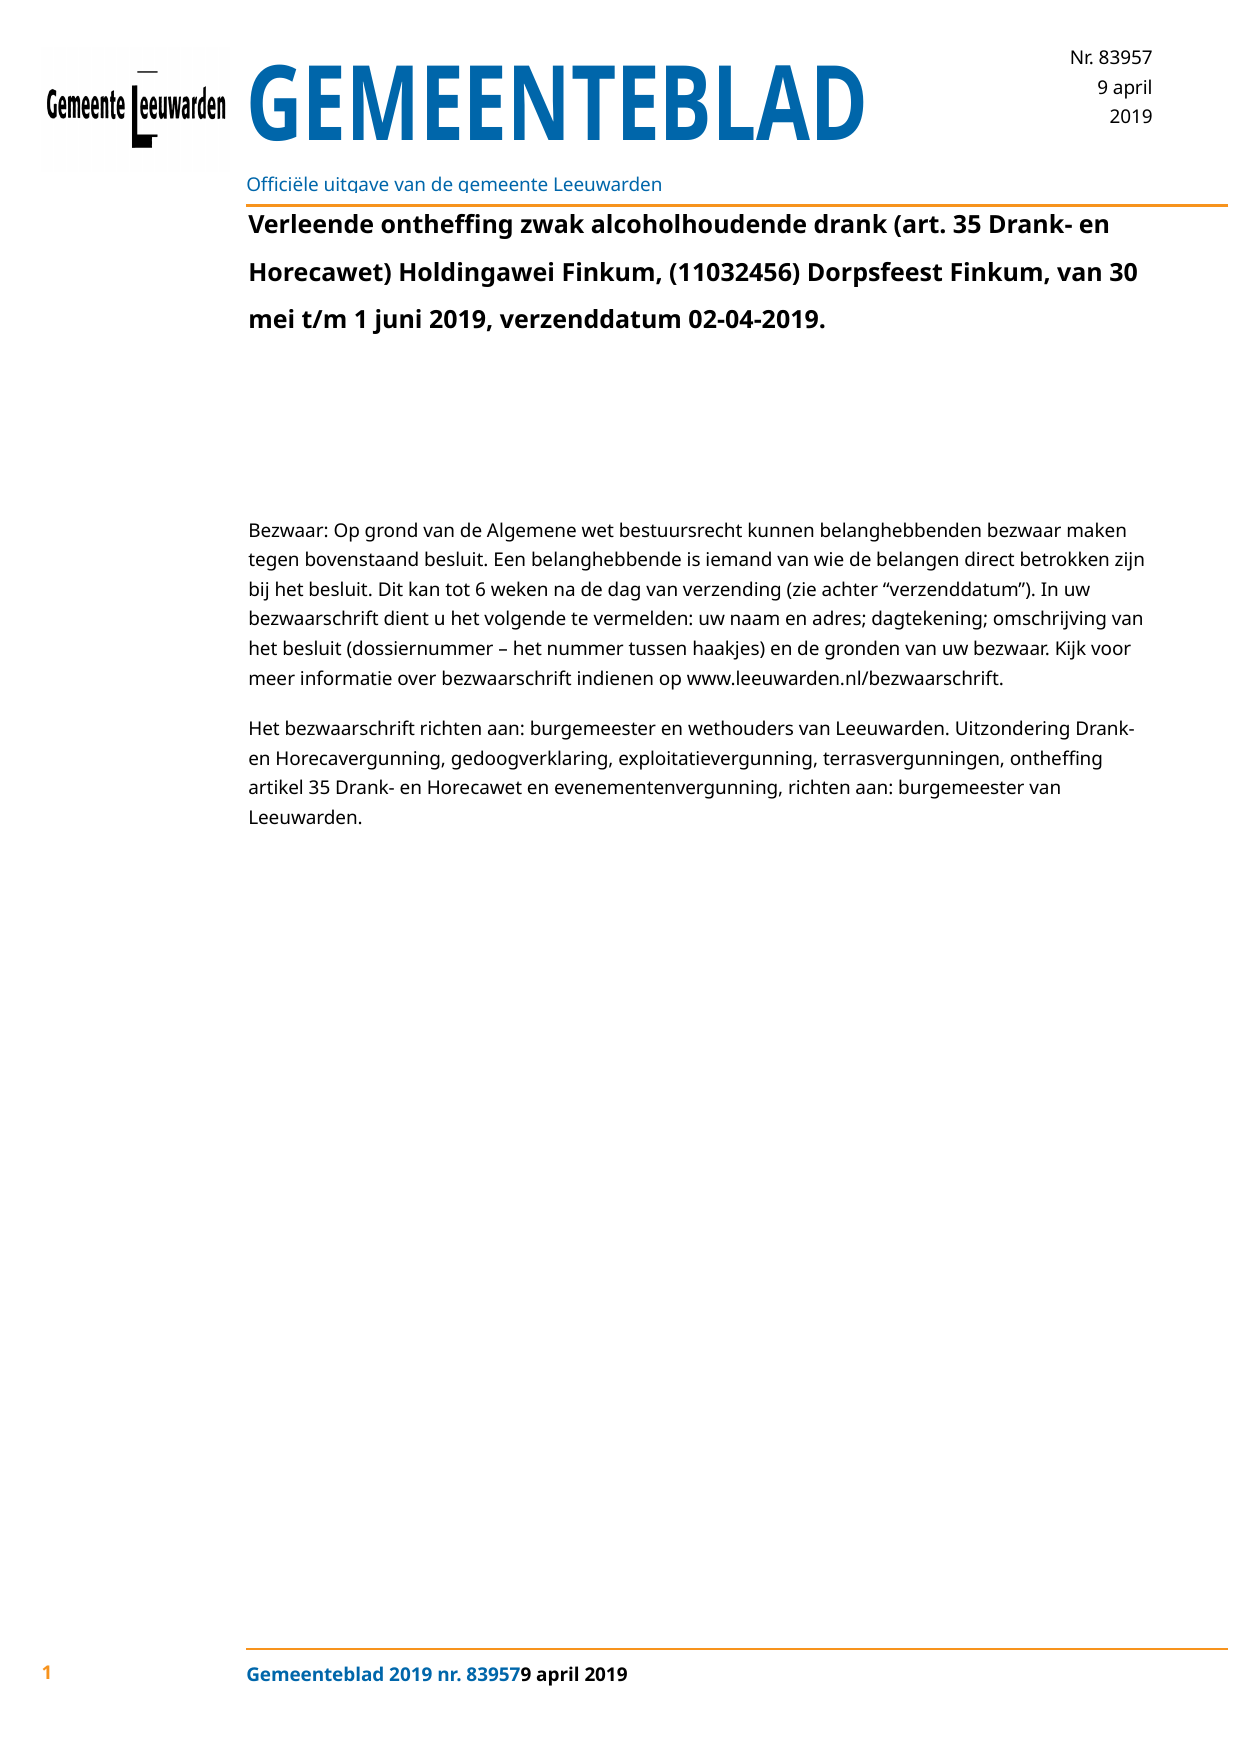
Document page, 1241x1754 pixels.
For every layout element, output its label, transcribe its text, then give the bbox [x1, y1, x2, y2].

text Het bezwaarschrift richten aan: burgemeester en wethouders van Leeuwarden. Uitzondering Drank- en Horecavergunning, gedoogverklaring, exploitatievergunning, terrasvergunningen, ontheffing artikel 35 Drank- en Horecawet en evenementenvergunning, richten aan: burgemeester van Leeuwarden. [248, 715, 1152, 829]
text Bezwaar: Op grond van de Algemene wet bestuursrecht kunnen belanghebbenden bezwaar maken tegen bovenstaand besluit. Een belanghebbende is iemand van wie de belangen direct betrokken zijn bij het besluit. Dit kan tot 6 weken na de dag van verzending (zie achter “verzenddatum”). In uw bezwaarschrift dient u het volgende te vermelden: uw naam en adres; dagtekening; omschrijving van het besluit (dossiernummer – het nummer tussen haakjes) en de gronden van uw bezwaar. Kijk voor meer informatie over bezwaarschrift indienen op www.leeuwarden.nl/bezwaarschrift. [248, 517, 1152, 690]
text Verleende ontheffing zwak alcoholhoudende drank (art. 35 Drank- en Horecawet) Holdingawei Finkum, (11032456) Dorpsfeest Finkum, van 30 mei t/m 1 juni 2019, verzenddatum 02-04-2019. [248, 207, 1152, 336]
picture [41, 47, 231, 172]
